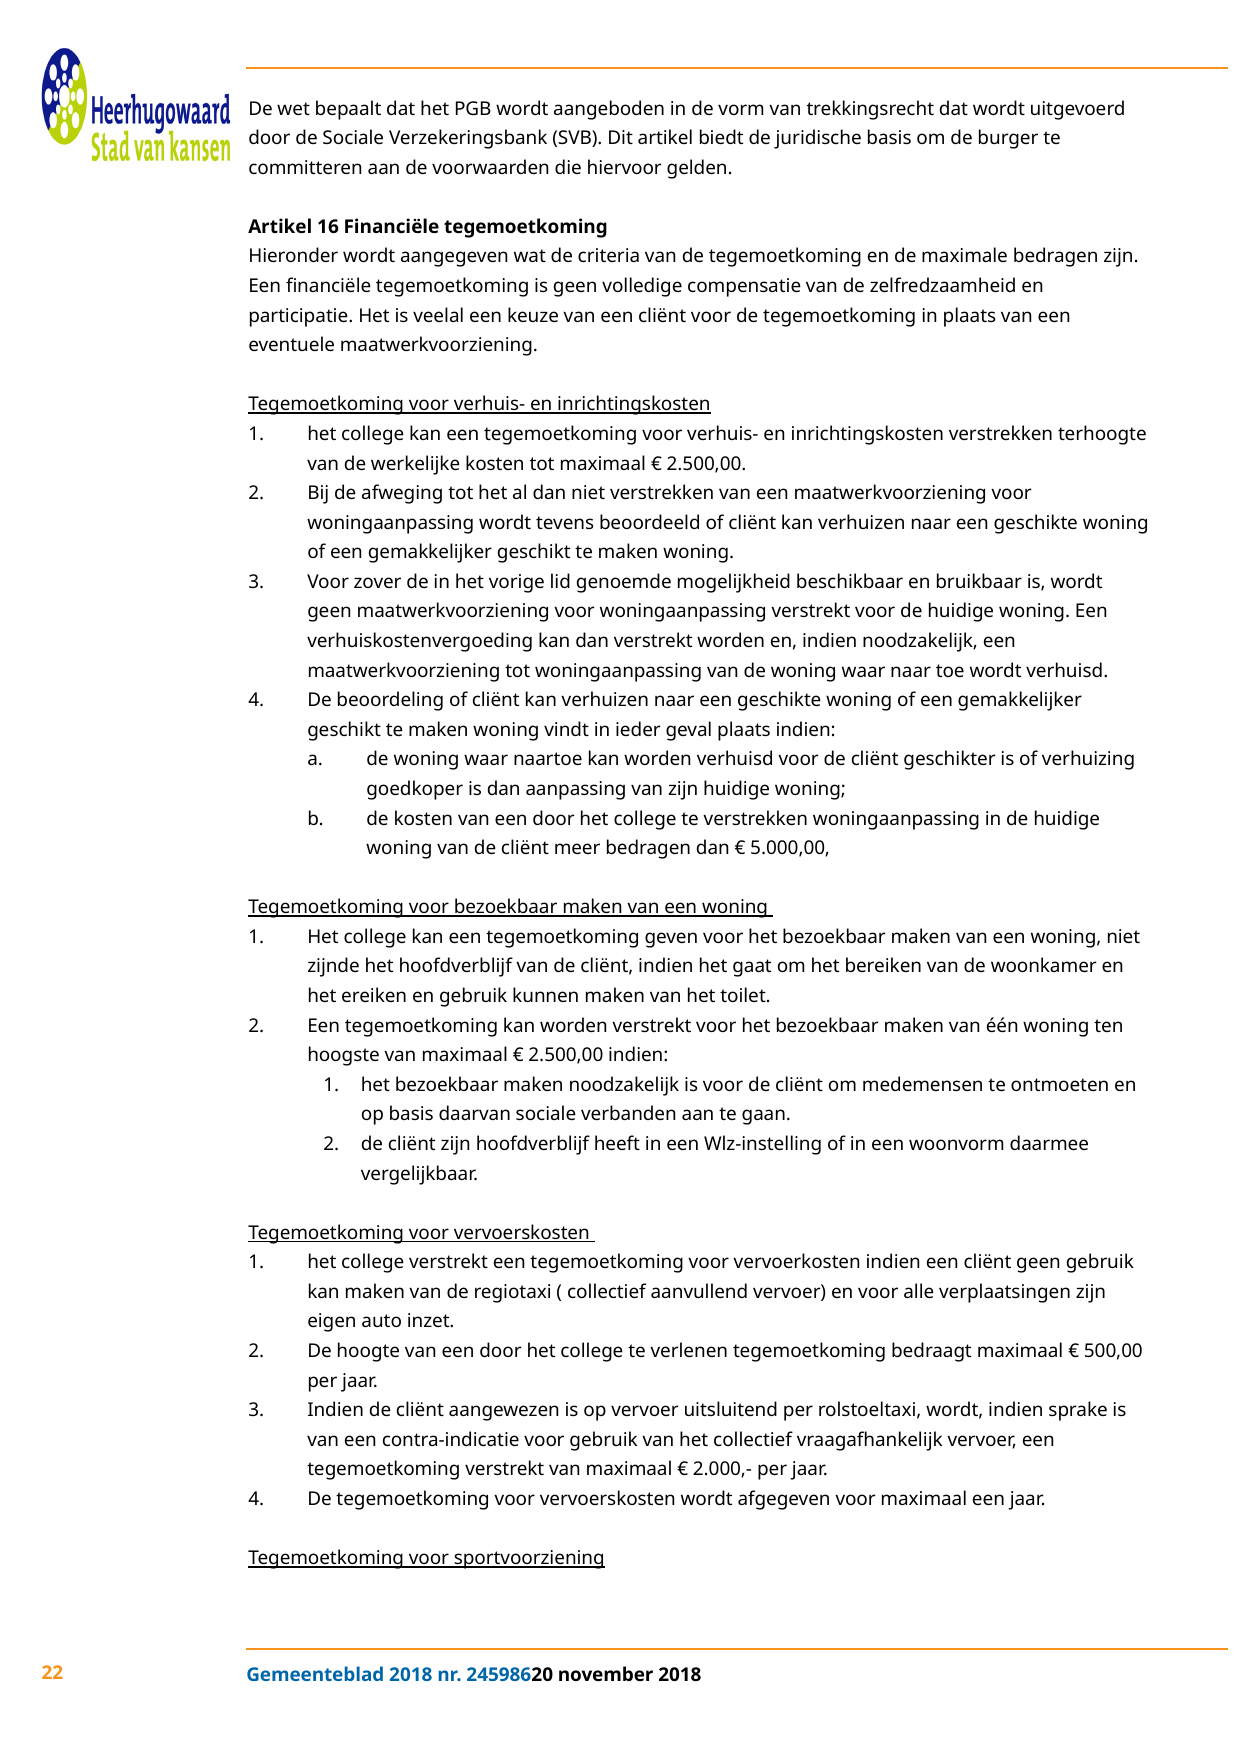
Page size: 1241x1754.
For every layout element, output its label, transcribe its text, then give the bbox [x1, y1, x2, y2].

list de kosten van een door het college te verstrekken woningaanpassing in de huidige woning van de cliënt meer bedragen dan € 5.000,00, [307, 805, 1152, 860]
list De hoogte van een door het college te verlenen tegemoetkoming bedraagt maximaal € 500,00 per jaar. [248, 1337, 1152, 1393]
text Tegemoetkoming voor vervoerskosten [248, 1219, 1152, 1245]
list De tegemoetkoming voor vervoerskosten wordt afgegeven voor maximaal een jaar. [248, 1485, 1152, 1511]
text Tegemoetkoming voor verhuis- en inrichtingskosten [248, 391, 1152, 416]
text De wet bepaalt dat het PGB wordt aangeboden in de vorm van trekkingsrecht dat wordt uitgevoerd door de Sociale Verzekeringsbank (SVB). Dit artikel biedt de juridische basis om de burger te committeren aan de voorwaarden die hiervoor gelden. [248, 95, 1152, 180]
list de woning waar naartoe kan worden verhuisd voor de cliënt geschikter is of verhuizing goedkoper is dan aanpassing van zijn huidige woning; [307, 746, 1152, 801]
list Het college kan een tegemoetkoming geven voor het bezoekbaar maken van een woning, niet zijnde het hoofdverblijf van de cliënt, indien het gaat om het bereiken van de woonkamer en het ereiken en gebruik kunnen maken van het toilet. [248, 923, 1152, 1008]
text Hieronder wordt aangegeven wat de criteria van de tegemoetkoming en de maximale bedragen zijn. Een financiële tegemoetkoming is geen volledige compensatie van de zelfredzaamheid en participatie. Het is veelal een keuze van een cliënt voor de tegemoetkoming in plaats van een eventuele maatwerkvoorziening. [248, 243, 1152, 357]
text Artikel 16 Financiële tegemoetkoming [248, 213, 1152, 239]
list de cliënt zijn hoofdverblijf heeft in een Wlz-instelling of in een woonvorm daarmee vergelijkbaar. [323, 1130, 1152, 1186]
list De beoordeling of cliënt kan verhuizen naar een geschikte woning of een gemakkelijker geschikt te maken woning vindt in ieder geval plaats indien: [248, 686, 1152, 742]
list het college kan een tegemoetkoming voor verhuis- en inrichtingskosten verstrekken terhoogte van de werkelijke kosten tot maximaal € 2.500,00. [248, 420, 1152, 476]
text Tegemoetkoming voor sportvoorziening [248, 1544, 1152, 1570]
picture [41, 47, 231, 172]
list het college verstrekt een tegemoetkoming voor vervoerkosten indien een cliënt geen gebruik kan maken van de regiotaxi ( collectief aanvullend vervoer) en voor alle verplaatsingen zijn eigen auto inzet. [248, 1248, 1152, 1333]
list Bij de afweging tot het al dan niet verstrekken van een maatwerkvoorziening voor woningaanpassing wordt tevens beoordeeld of cliënt kan verhuizen naar een geschikte woning of een gemakkelijker geschikt te maken woning. [248, 479, 1152, 564]
list Indien de cliënt aangewezen is op vervoer uitsluitend per rolstoeltaxi, wordt, indien sprake is van een contra-indicatie voor gebruik van het collectief vraagafhankelijk vervoer, een tegemoetkoming verstrekt van maximaal € 2.000,- per jaar. [248, 1396, 1152, 1481]
list Voor zover de in het vorige lid genoemde mogelijkheid beschikbaar en bruikbaar is, wordt geen maatwerkvoorziening voor woningaanpassing verstrekt voor de huidige woning. Een verhuiskostenvergoeding kan dan verstrekt worden en, indien noodzakelijk, een maatwerkvoorziening tot woningaanpassing van de woning waar naar toe wordt verhuisd. [248, 568, 1152, 683]
text Tegemoetkoming voor bezoekbaar maken van een woning [248, 893, 1152, 919]
list Een tegemoetkoming kan worden verstrekt voor het bezoekbaar maken van één woning ten hoogste van maximaal € 2.500,00 indien: [248, 1012, 1152, 1067]
list het bezoekbaar maken noodzakelijk is voor de cliënt om medemensen te ontmoeten en op basis daarvan sociale verbanden aan te gaan. [323, 1071, 1152, 1126]
